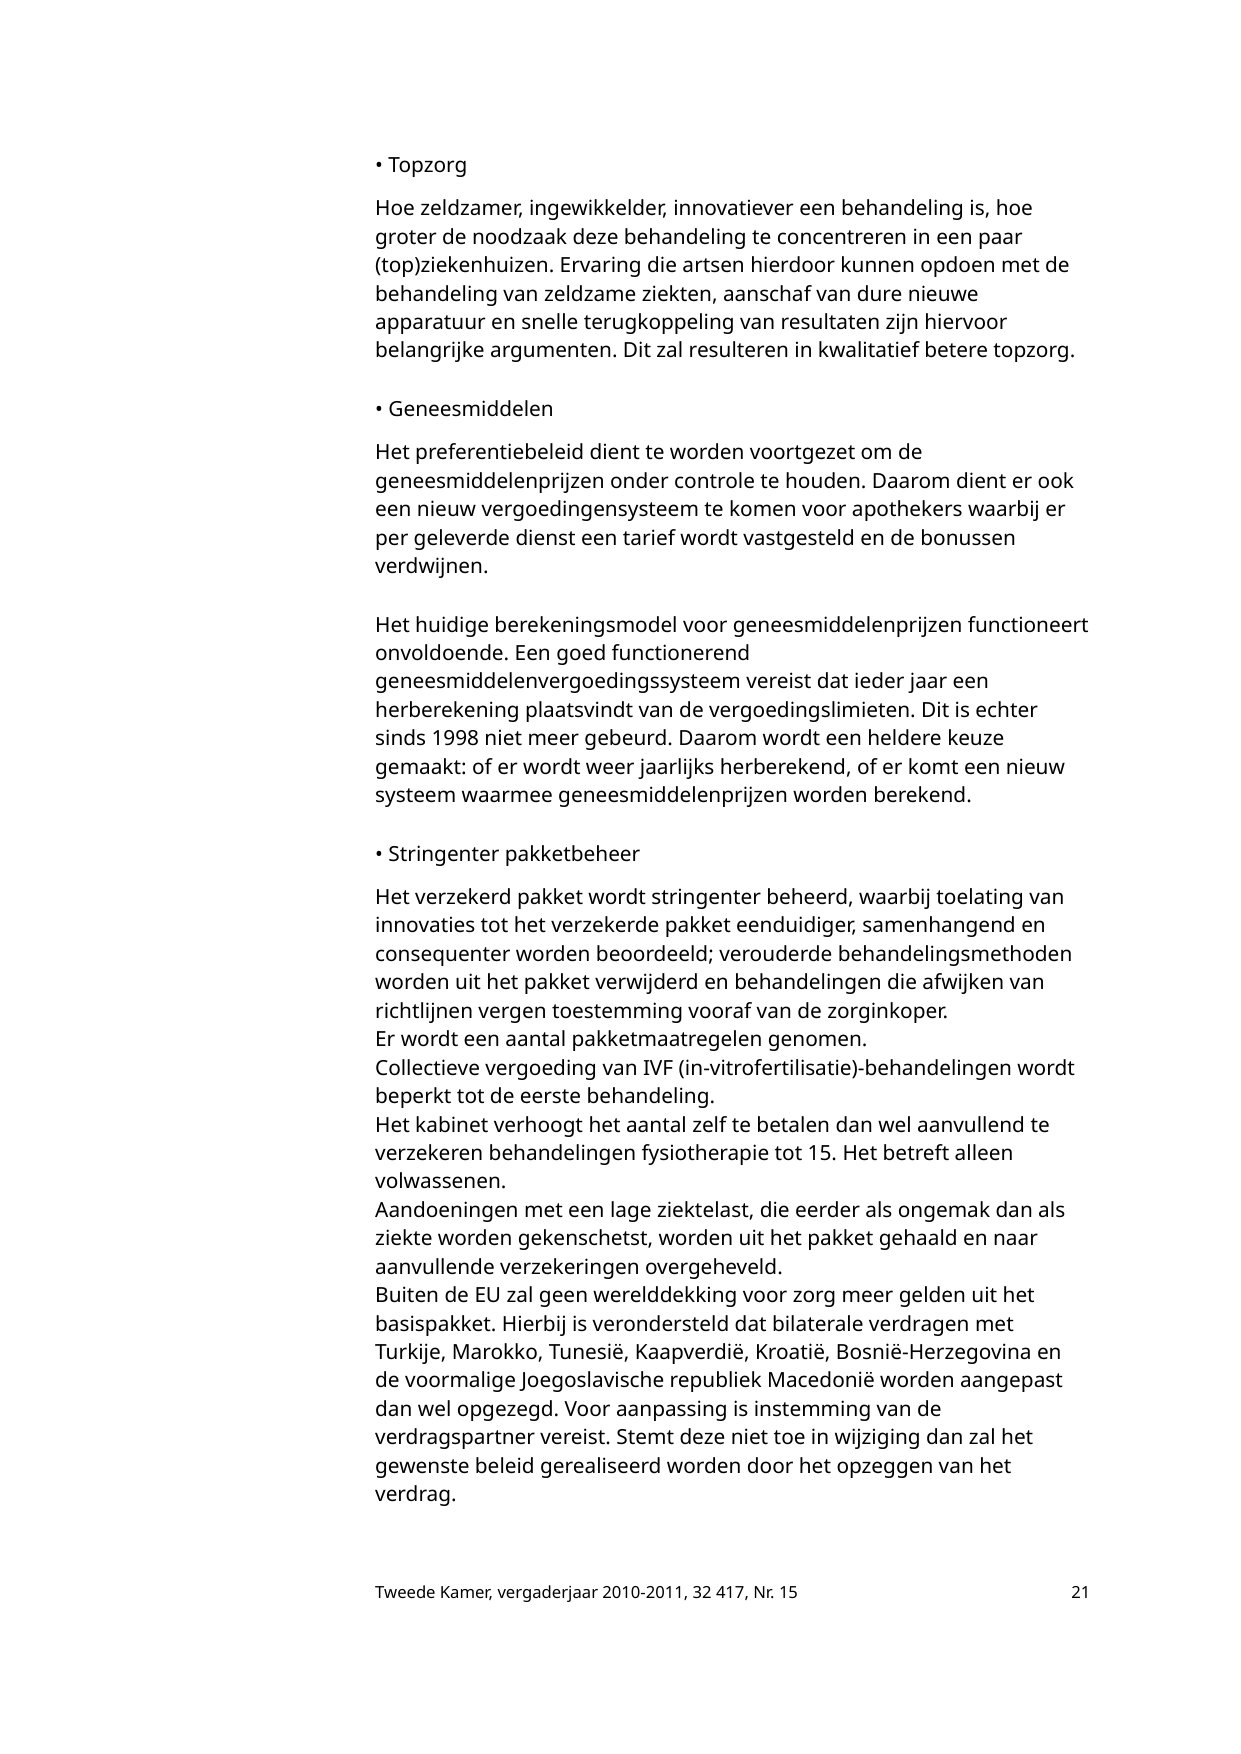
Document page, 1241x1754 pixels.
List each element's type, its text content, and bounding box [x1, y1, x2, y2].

text Aandoeningen met een lage ziektelast, die eerder als ongemak dan als ziekte worden gekenschetst, worden uit het pakket gehaald en naar aanvullende verzekeringen overgeheveld. [375, 1195, 1090, 1280]
text Het verzekerd pakket wordt stringenter beheerd, waarbij toelating van innovaties tot het verzekerde pakket eenduidiger, samenhangend en consequenter worden beoordeeld; verouderde behandelingsmethoden worden uit het pakket verwijderd en behandelingen die afwijken van richtlijnen vergen toestemming vooraf van de zorginkoper. [375, 882, 1090, 1024]
text Het preferentiebeleid dient te worden voortgezet om de geneesmiddelenprijzen onder controle te houden. Daarom dient er ook een nieuw vergoedingensysteem te komen voor apothekers waarbij er per geleverde dienst een tarief wordt vastgesteld en de bonussen verdwijnen. [375, 437, 1090, 580]
text Het huidige berekeningsmodel voor geneesmiddelenprijzen functioneert onvoldoende. Een goed functionerend geneesmiddelenvergoedingssysteem vereist dat ieder jaar een herberekening plaatsvindt van de vergoedingslimieten. Dit is echter sinds 1998 niet meer gebeurd. Daarom wordt een heldere keuze gemaakt: of er wordt weer jaarlijks herberekend, of er komt een nieuw systeem waarmee geneesmiddelenprijzen worden berekend. [375, 610, 1090, 809]
text Het kabinet verhoogt het aantal zelf te betalen dan wel aanvullend te verzekeren behandelingen fysiotherapie tot 15. Het betreft alleen volwassenen. [375, 1110, 1090, 1195]
text Buiten de EU zal geen werelddekking voor zorg meer gelden uit het basispakket. Hierbij is verondersteld dat bilaterale verdragen met Turkije, Marokko, Tunesië, Kaapverdië, Kroatië, Bosnië-Herzegovina en de voormalige Joegoslavische republiek Macedonië worden aangepast dan wel opgezegd. Voor aanpassing is instemming van de verdragspartner vereist. Stemt deze niet toe in wijziging dan zal het gewenste beleid gerealiseerd worden door het opzeggen van het verdrag. [375, 1280, 1090, 1508]
text Er wordt een aantal pakketmaatregelen genomen. [375, 1024, 1090, 1053]
text Hoe zeldzamer, ingewikkelder, innovatiever een behandeling is, hoe groter de noodzaak deze behandeling te concentreren in een paar (top)ziekenhuizen. Ervaring die artsen hierdoor kunnen opdoen met de behandeling van zeldzame ziekten, aanschaf van dure nieuwe apparatuur en snelle terugkoppeling van resultaten zijn hiervoor belangrijke argumenten. Dit zal resulteren in kwalitatief betere topzorg. [375, 193, 1090, 364]
text Collectieve vergoeding van IVF (in-vitrofertilisatie)-behandelingen wordt beperkt tot de eerste behandeling. [375, 1053, 1090, 1110]
text • Geneesmiddelen [375, 394, 1090, 422]
text • Topzorg [375, 150, 1090, 178]
text • Stringenter pakketbeheer [375, 839, 1090, 867]
